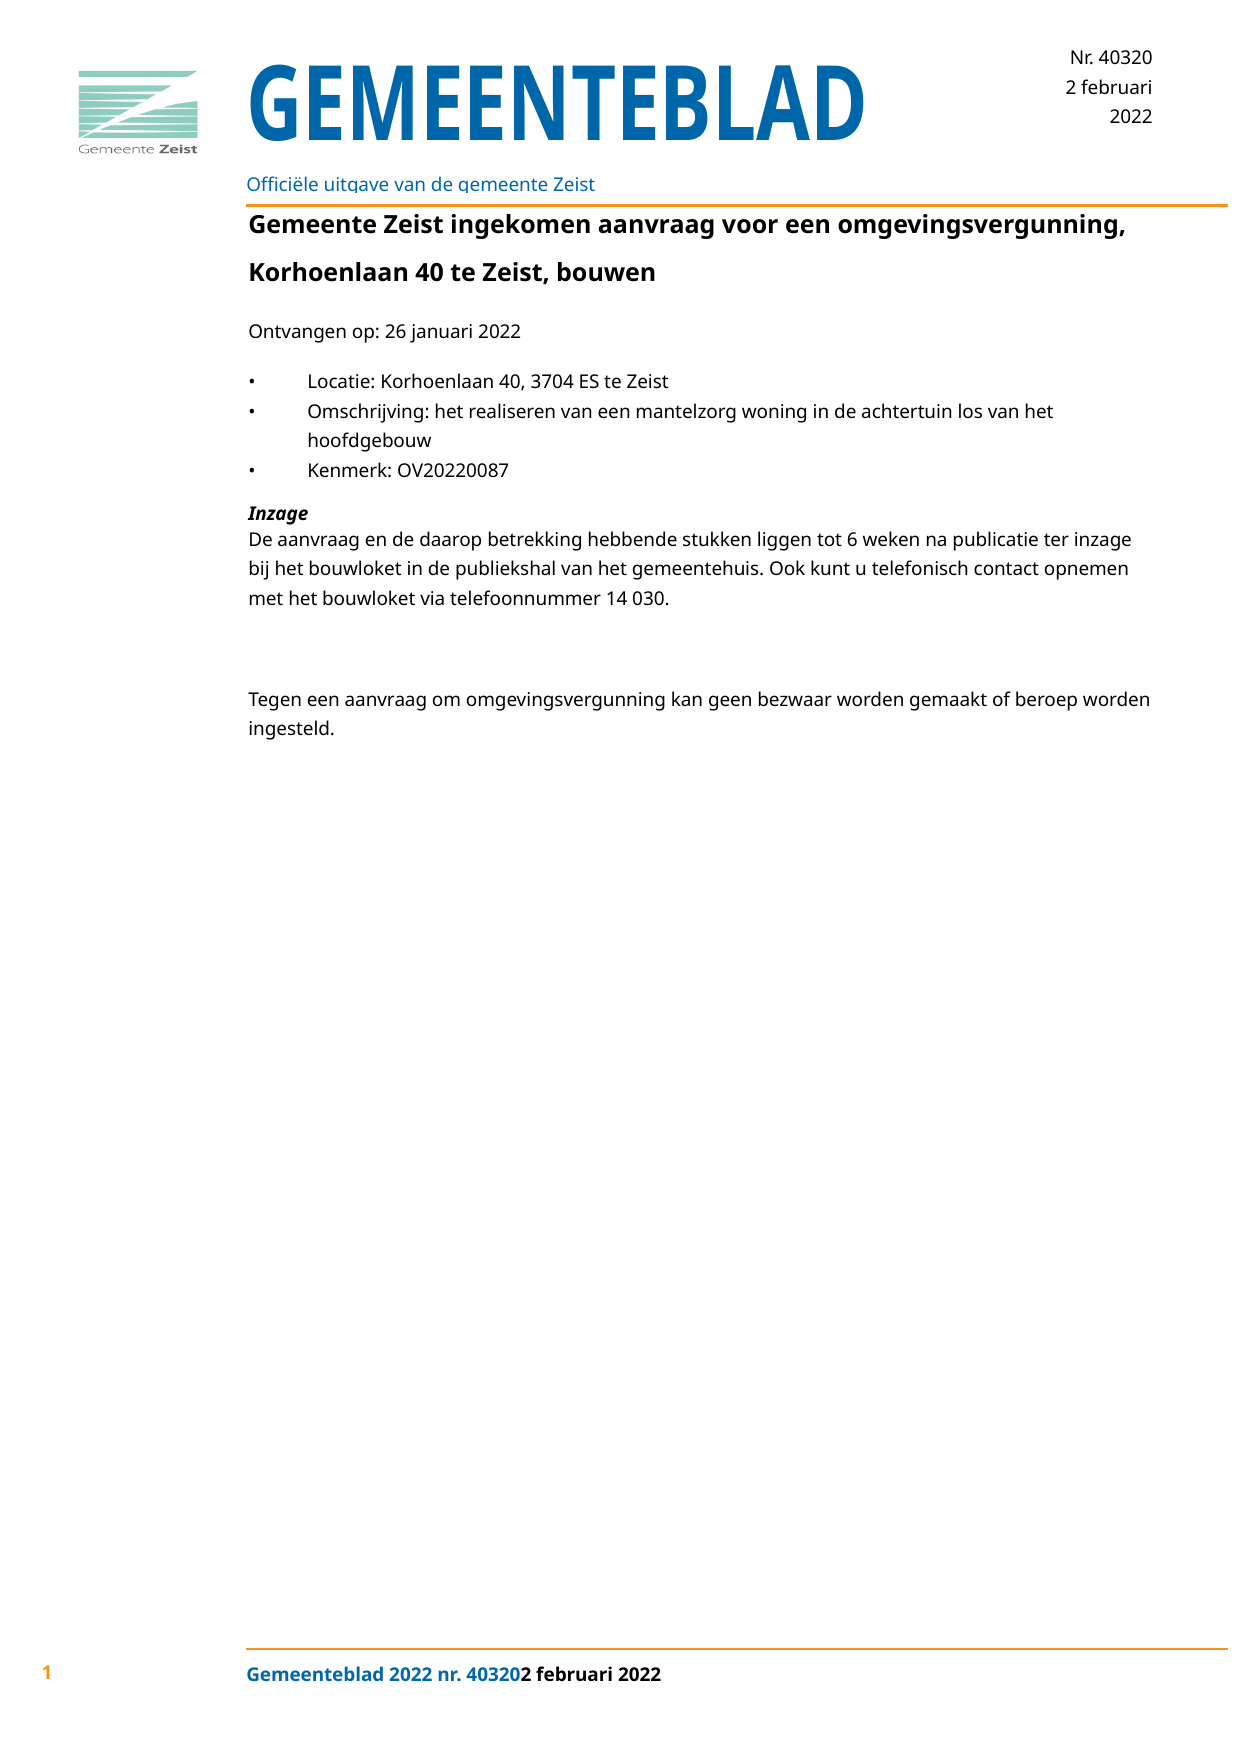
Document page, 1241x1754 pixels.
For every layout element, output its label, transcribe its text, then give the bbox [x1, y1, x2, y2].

text Inzage [248, 500, 1152, 526]
text Ontvangen op: 26 januari 2022 [248, 318, 1152, 344]
text Tegen een aanvraag om omgevingsvergunning kan geen bezwaar worden gemaakt of beroep worden ingesteld. [248, 686, 1152, 741]
list Locatie: Korhoenlaan 40, 3704 ES te Zeist [248, 368, 1152, 394]
picture [41, 47, 231, 172]
list Omschrijving: het realiseren van een mantelzorg woning in de achtertuin los van het hoofdgebouw [248, 398, 1152, 453]
text De aanvraag en de daarop betrekking hebbende stukken liggen tot 6 weken na publicatie ter inzage bij het bouwloket in de publiekshal van het gemeentehuis. Ook kunt u telefonisch contact opnemen met het bouwloket via telefoonnummer 14 030. [248, 526, 1152, 611]
list Kenmerk: OV20220087 [248, 457, 1152, 483]
text Gemeente Zeist ingekomen aanvraag voor een omgevingsvergunning, Korhoenlaan 40 te Zeist, bouwen [248, 207, 1152, 288]
